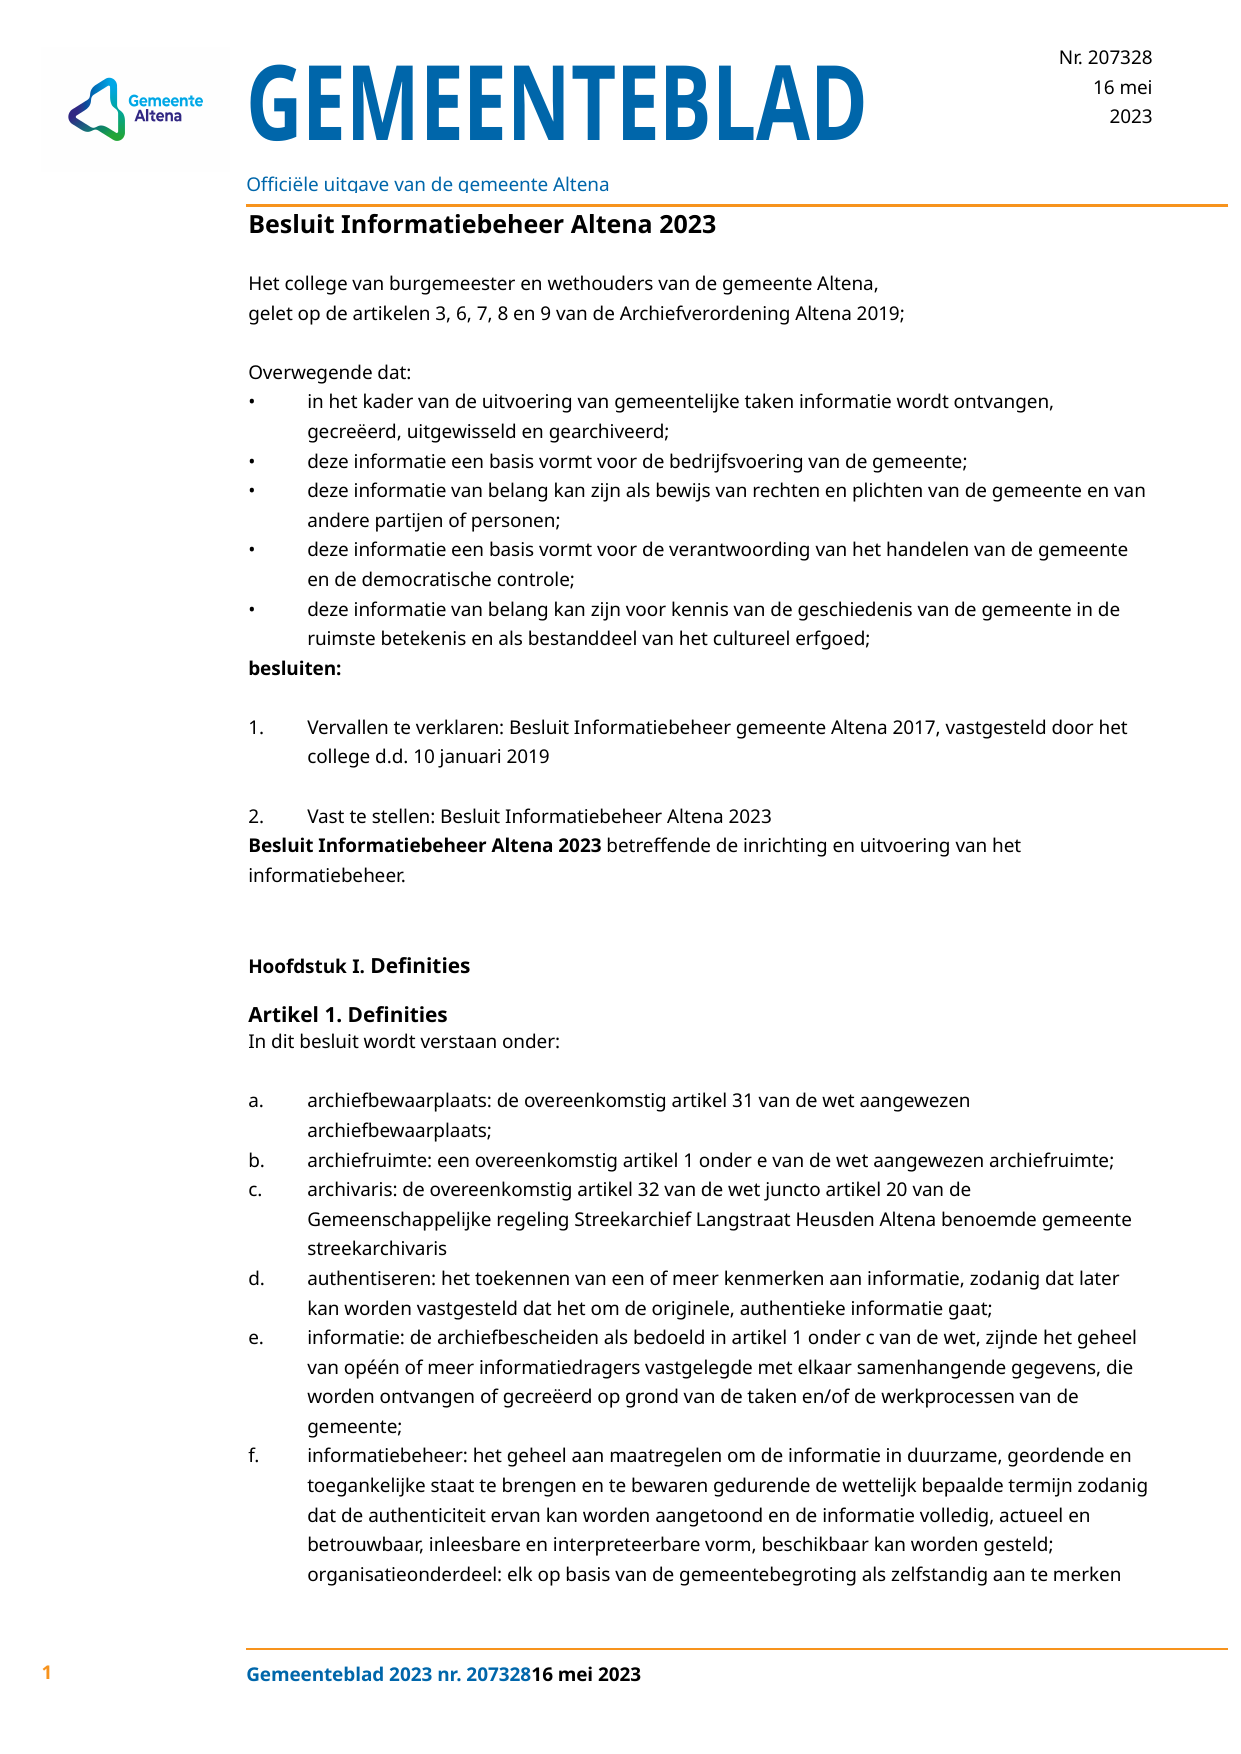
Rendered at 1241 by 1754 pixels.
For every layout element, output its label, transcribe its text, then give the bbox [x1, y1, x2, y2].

list Vervallen te verklaren: Besluit Informatiebeheer gemeente Altena 2017, vastgesteld door het college d.d. 10 januari 2019 [248, 714, 1152, 769]
text Besluit Informatiebeheer Altena 2023 betreffende de inrichting en uitvoering van het informatiebeheer. [248, 832, 1152, 888]
list authentiseren: het toekennen van een of meer kenmerken aan informatie, zodanig dat later kan worden vastgesteld dat het om de originele, authentieke informatie gaat; [248, 1265, 1152, 1320]
list informatie: de archiefbescheiden als bedoeld in artikel 1 onder c van de wet, zijnde het geheel van opéén of meer informatiedragers vastgelegde met elkaar samenhangende gegevens, die worden ontvangen of gecreëerd op grond van de taken en/of de werkprocessen van de gemeente; [248, 1324, 1152, 1439]
list archiefruimte: een overeenkomstig artikel 1 onder e van de wet aangewezen archiefruimte; [248, 1147, 1152, 1172]
text Besluit Informatiebeheer Altena 2023 [248, 207, 1152, 241]
list archiefbewaarplaats: de overeenkomstig artikel 31 van de wet aangewezen archiefbewaarplaats; [248, 1088, 1152, 1143]
picture [41, 47, 231, 172]
list deze informatie een basis vormt voor de verantwoording van het handelen van de gemeente en de democratische controle; [248, 537, 1152, 592]
text Hoofdstuk I. Definities [248, 951, 1152, 979]
text besluiten: [248, 655, 1152, 681]
list Vast te stellen: Besluit Informatiebeheer Altena 2023 [248, 803, 1152, 828]
list deze informatie van belang kan zijn als bewijs van rechten en plichten van de gemeente en van andere partijen of personen; [248, 477, 1152, 533]
list archivaris: de overeenkomstig artikel 32 van de wet juncto artikel 20 van de Gemeenschappelijke regeling Streekarchief Langstraat Heusden Altena benoemde gemeente streekarchivaris [248, 1176, 1152, 1261]
list deze informatie een basis vormt voor de bedrijfsvoering van de gemeente; [248, 448, 1152, 473]
list in het kader van de uitvoering van gemeentelijke taken informatie wordt ontvangen, gecreëerd, uitgewisseld en gearchiveerd; [248, 389, 1152, 444]
text gelet op de artikelen 3, 6, 7, 8 en 9 van de Archiefverordening Altena 2019; [248, 300, 1152, 326]
text Artikel 1. Definities [248, 1000, 1152, 1028]
text In dit besluit wordt verstaan onder: [248, 1028, 1152, 1054]
list informatiebeheer: het geheel aan maatregelen om de informatie in duurzame, geordende en toegankelijke staat te brengen en te bewaren gedurende de wettelijk bepaalde termijn zodanig dat de authenticiteit ervan kan worden aangetoond en de informatie volledig, actueel en betrouwbaar, inleesbare en interpreteerbare vorm, beschikbaar kan worden gesteld; organisatieonderdeel: elk op basis van de gemeentebegroting als zelfstandig aan te merken [248, 1443, 1152, 1587]
list deze informatie van belang kan zijn voor kennis van de geschiedenis van de gemeente in de ruimste betekenis en als bestanddeel van het cultureel erfgoed; [248, 596, 1152, 651]
text Het college van burgemeester en wethouders van de gemeente Altena, [248, 270, 1152, 296]
text Overwegende dat: [248, 359, 1152, 385]
